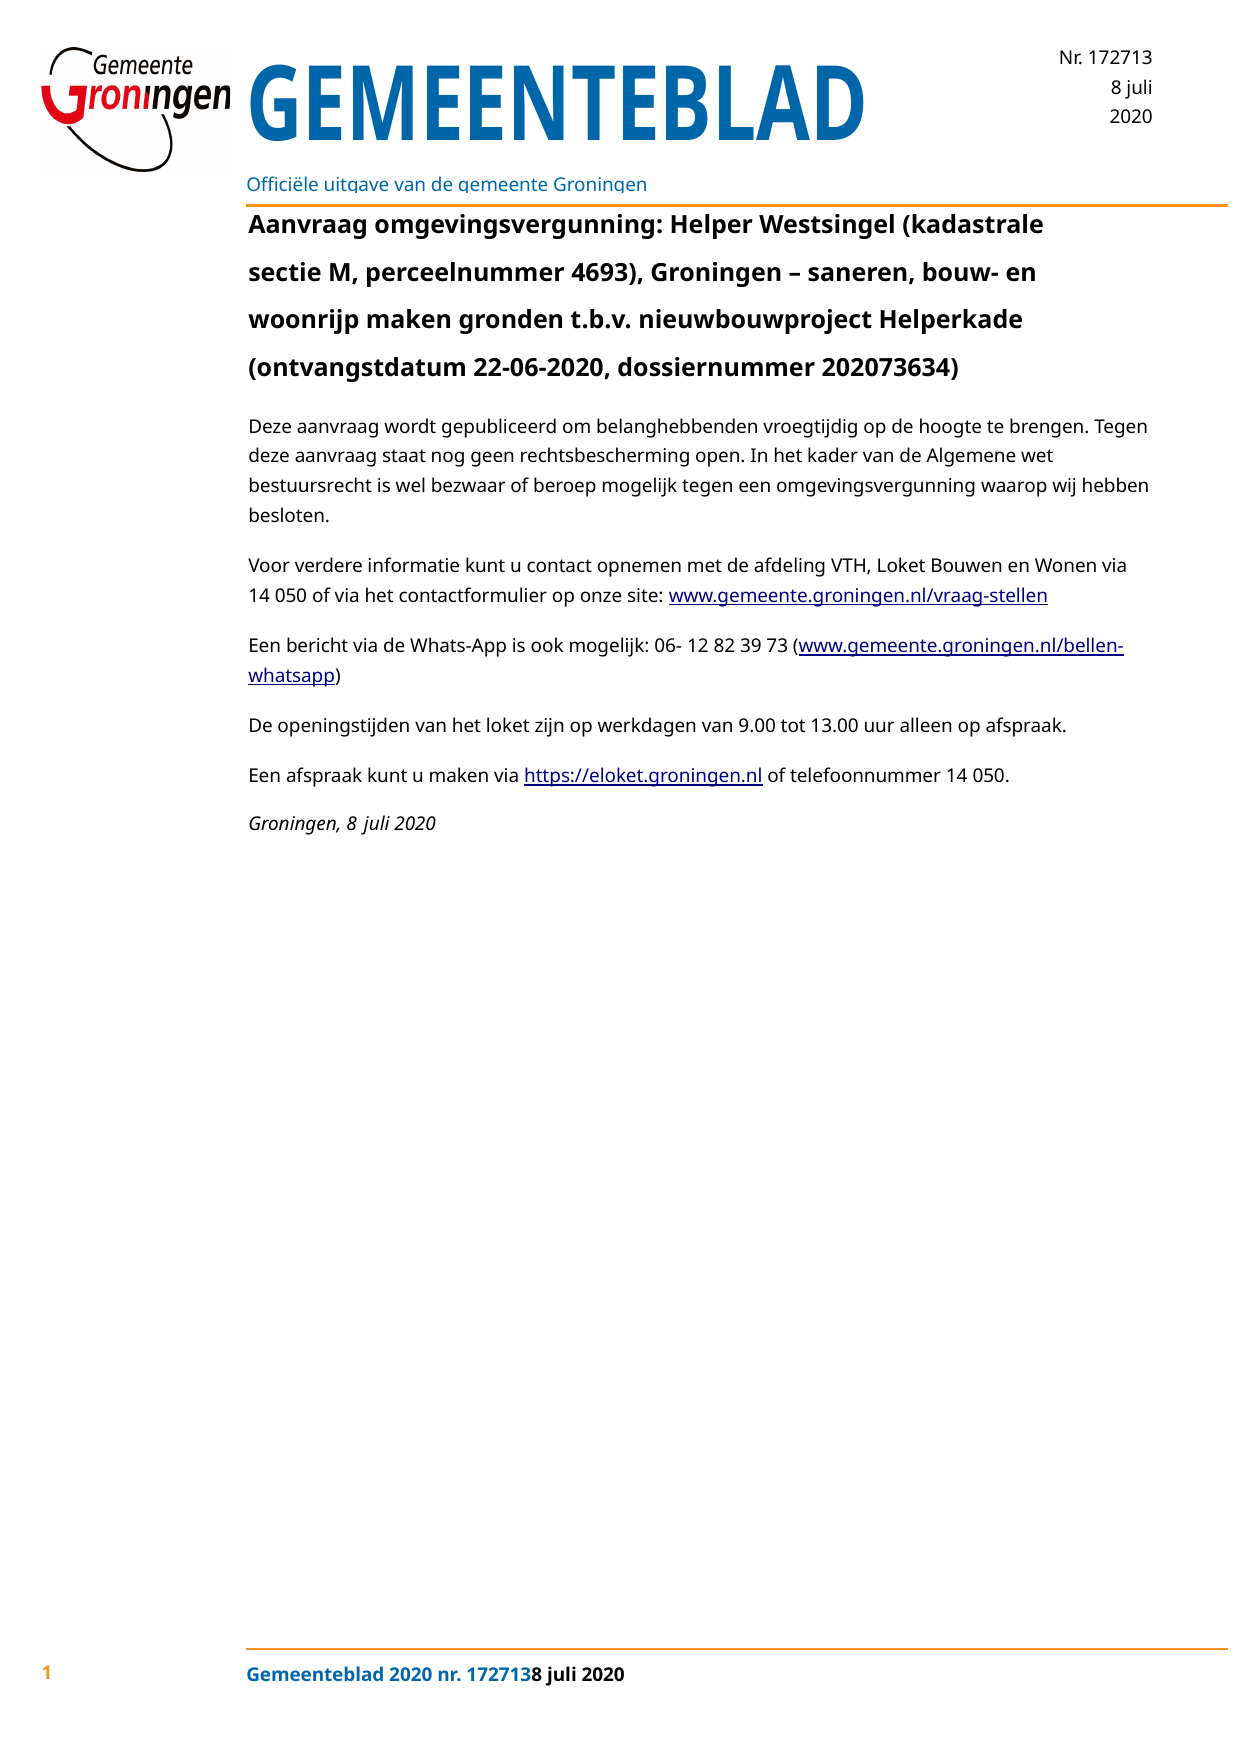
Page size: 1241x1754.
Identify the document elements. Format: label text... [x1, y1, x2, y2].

text Deze aanvraag wordt gepubliceerd om belanghebbenden vroegtijdig op de hoogte te brengen. Tegen deze aanvraag staat nog geen rechtsbescherming open. In het kader van de Algemene wet bestuursrecht is wel bezwaar of beroep mogelijk tegen een omgevingsvergunning waarop wij hebben besloten. [248, 413, 1152, 528]
picture [41, 47, 231, 172]
text Een bericht via de Whats-App is ook mogelijk: 06- 12 82 39 73 (www.gemeente.groningen.nl/bellen-whatsapp) [248, 632, 1152, 688]
text Voor verdere informatie kunt u contact opnemen met de afdeling VTH, Loket Bouwen en Wonen via 14 050 of via het contactformulier op onze site: www.gemeente.groningen.nl/vraag-stellen [248, 552, 1152, 608]
text Een afspraak kunt u maken via https://eloket.groningen.nl of telefoonnummer 14 050. [248, 763, 1152, 788]
text Aanvraag omgevingsvergunning: Helper Westsingel (kadastrale sectie M, perceelnummer 4693), Groningen – saneren, bouw- en woonrijp maken gronden t.b.v. nieuwbouwproject Helperkade (ontvangstdatum 22-06-2020, dossiernummer 202073634) [248, 207, 1152, 384]
text De openingstijden van het loket zijn op werkdagen van 9.00 tot 13.00 uur alleen op afspraak. [248, 712, 1152, 738]
text Groningen, 8 juli 2020 [248, 811, 1152, 836]
